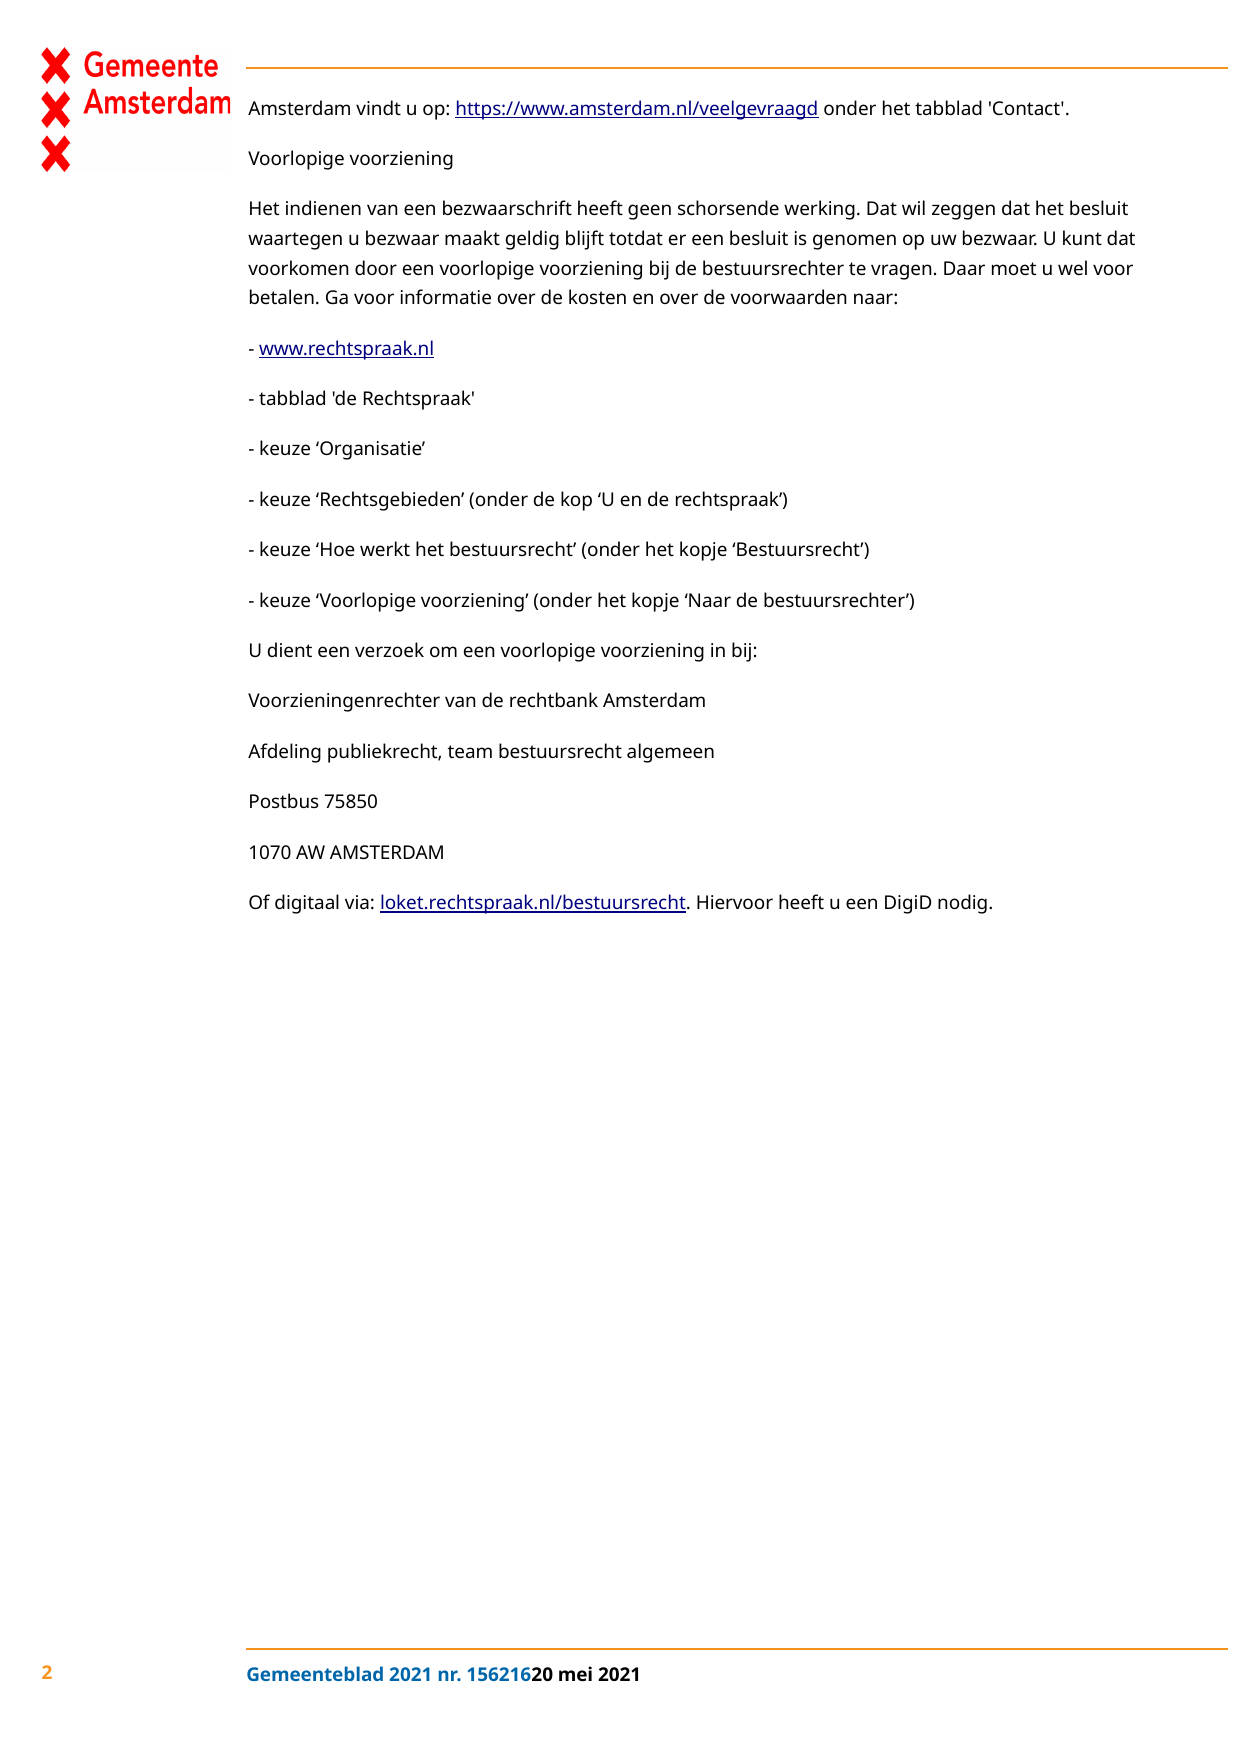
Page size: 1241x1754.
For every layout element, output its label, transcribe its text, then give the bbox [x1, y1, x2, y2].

text - keuze ‘Rechtsgebieden’ (onder de kop ‘U en de rechtspraak’) [248, 486, 1152, 512]
text Voorlopige voorziening [248, 145, 1152, 171]
text - www.rechtspraak.nl [248, 335, 1152, 361]
text - keuze ‘Organisatie’ [248, 436, 1152, 461]
text 1070 AW AMSTERDAM [248, 839, 1152, 865]
picture [41, 47, 231, 172]
text Of digitaal via: loket.rechtspraak.nl/bestuursrecht. Hiervoor heeft u een DigiD nodig. [248, 889, 1152, 915]
text Afdeling publiekrecht, team bestuursrecht algemeen [248, 738, 1152, 764]
text - keuze ‘Hoe werkt het bestuursrecht’ (onder het kopje ‘Bestuursrecht’) [248, 536, 1152, 562]
text Postbus 75850 [248, 788, 1152, 814]
text - keuze ‘Voorlopige voorziening’ (onder het kopje ‘Naar de bestuursrechter’) [248, 587, 1152, 613]
text U dient een verzoek om een voorlopige voorziening in bij: [248, 637, 1152, 663]
text Amsterdam vindt u op: https://www.amsterdam.nl/veelgevraagd onder het tabblad 'Contact'. [248, 95, 1152, 121]
text Voorzieningenrechter van de rechtbank Amsterdam [248, 688, 1152, 713]
text Het indienen van een bezwaarschrift heeft geen schorsende werking. Dat wil zeggen dat het besluit waartegen u bezwaar maakt geldig blijft totdat er een besluit is genomen op uw bezwaar. U kunt dat voorkomen door een voorlopige voorziening bij de bestuursrechter te vragen. Daar moet u wel voor betalen. Ga voor informatie over de kosten en over de voorwaarden naar: [248, 196, 1152, 310]
text - tabblad 'de Rechtspraak' [248, 385, 1152, 411]
